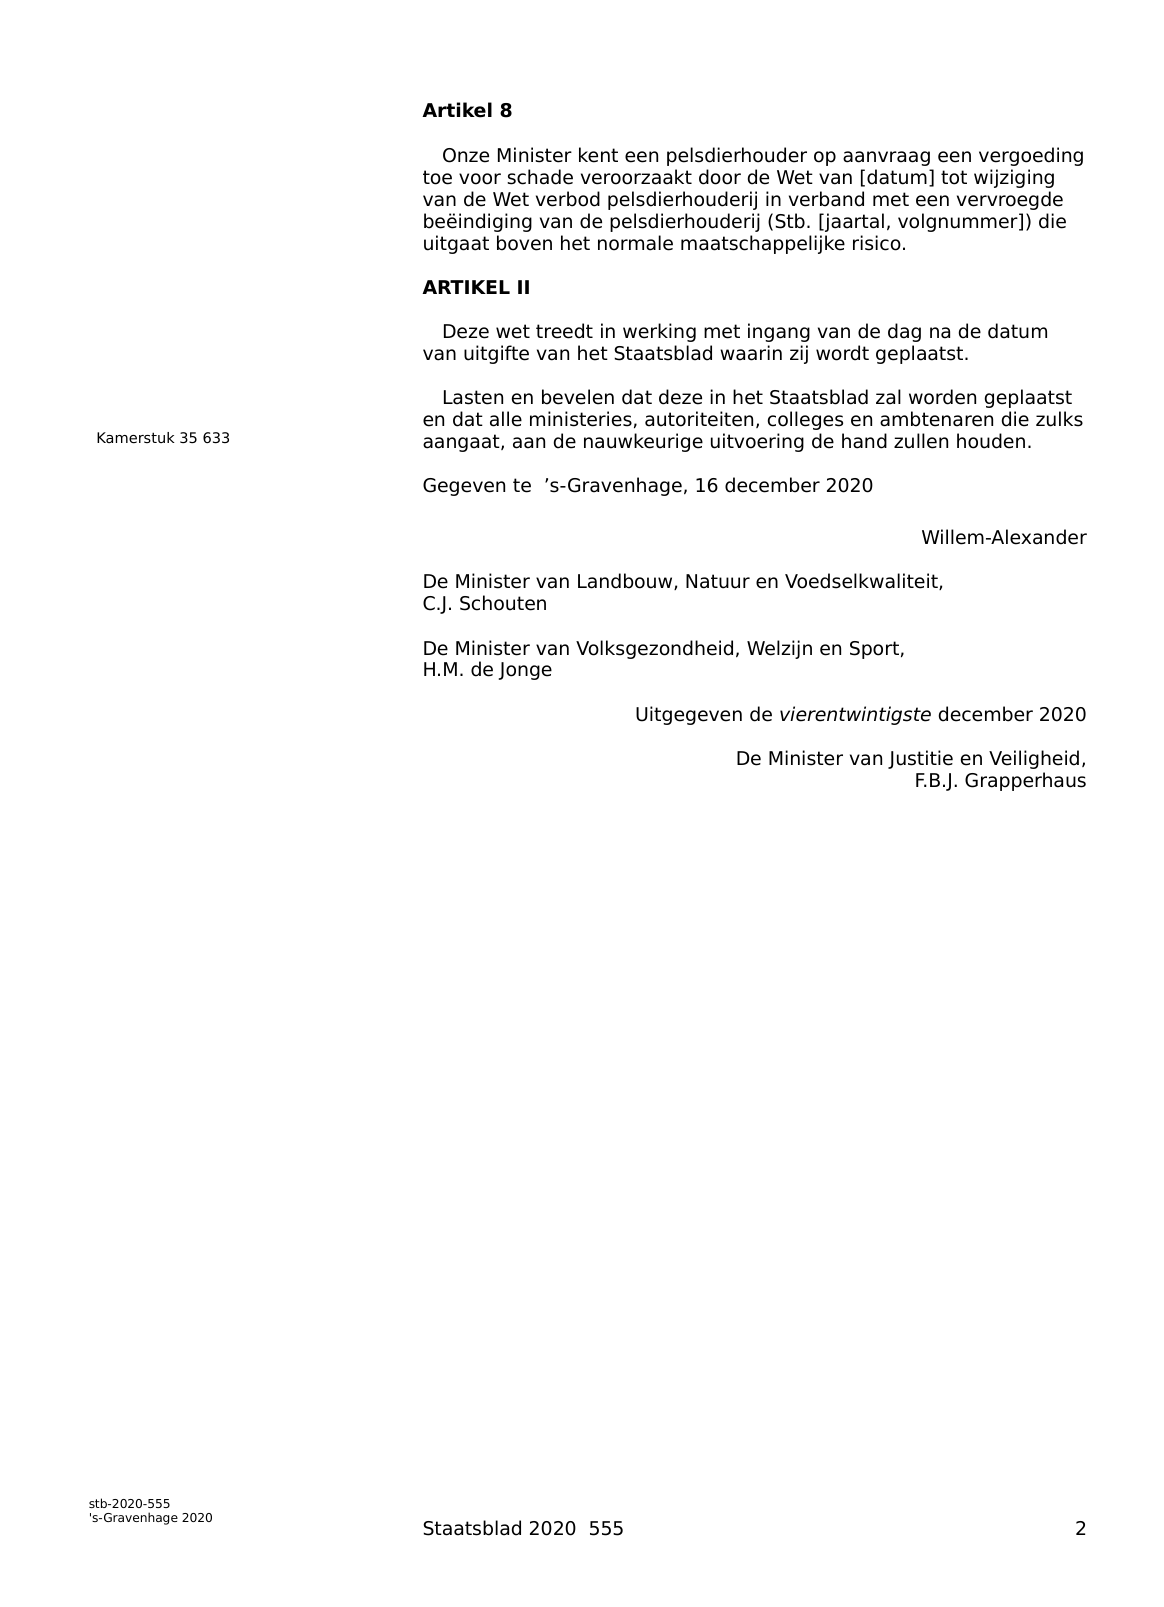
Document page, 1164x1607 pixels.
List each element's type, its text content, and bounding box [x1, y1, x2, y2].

text De Minister van Justitie en Veiligheid, F.B.J. Grapperhaus [422, 748, 1087, 792]
text De Minister van Volksgezondheid, Welzijn en Sport, H.M. de Jonge [422, 637, 1087, 681]
text Onze Minister kent een pelsdierhouder op aanvraag een vergoeding toe voor schade veroorzaakt door de Wet van [datum] tot wijziging van de Wet verbod pelsdierhouderij in verband met een vervroegde beëindiging van de pelsdierhouderij (Stb. [jaartal, volgnummer]) die uitgaat boven het normale maatschappelijke risico. [422, 144, 1087, 254]
text Deze wet treedt in werking met ingang van de dag na de datum van uitgifte van het Staatsblad waarin zij wordt geplaatst. [422, 321, 1087, 365]
text Kamerstuk 35 633 [77, 430, 396, 447]
text Uitgegeven de vierentwintigste december 2020 [422, 703, 1087, 726]
text De Minister van Landbouw, Natuur en Voedselkwaliteit, C.J. Schouten [422, 571, 1087, 615]
text Gegeven te ’s-Gravenhage, 16 december 2020 [422, 475, 1087, 497]
text Willem-Alexander [422, 527, 1087, 549]
subtitle ARTIKEL II [422, 277, 1087, 299]
text Lasten en bevelen dat deze in het Staatsblad zal worden geplaatst en dat alle ministeries, autoriteiten, colleges en ambtenaren die zulks aangaat, aan de nauwkeurige uitvoering de hand zullen houden. [422, 387, 1087, 453]
text stb-2020-555 [88, 1497, 323, 1511]
subtitle Artikel 8 [422, 100, 1087, 122]
text 's-Gravenhage 2020 [88, 1511, 323, 1525]
